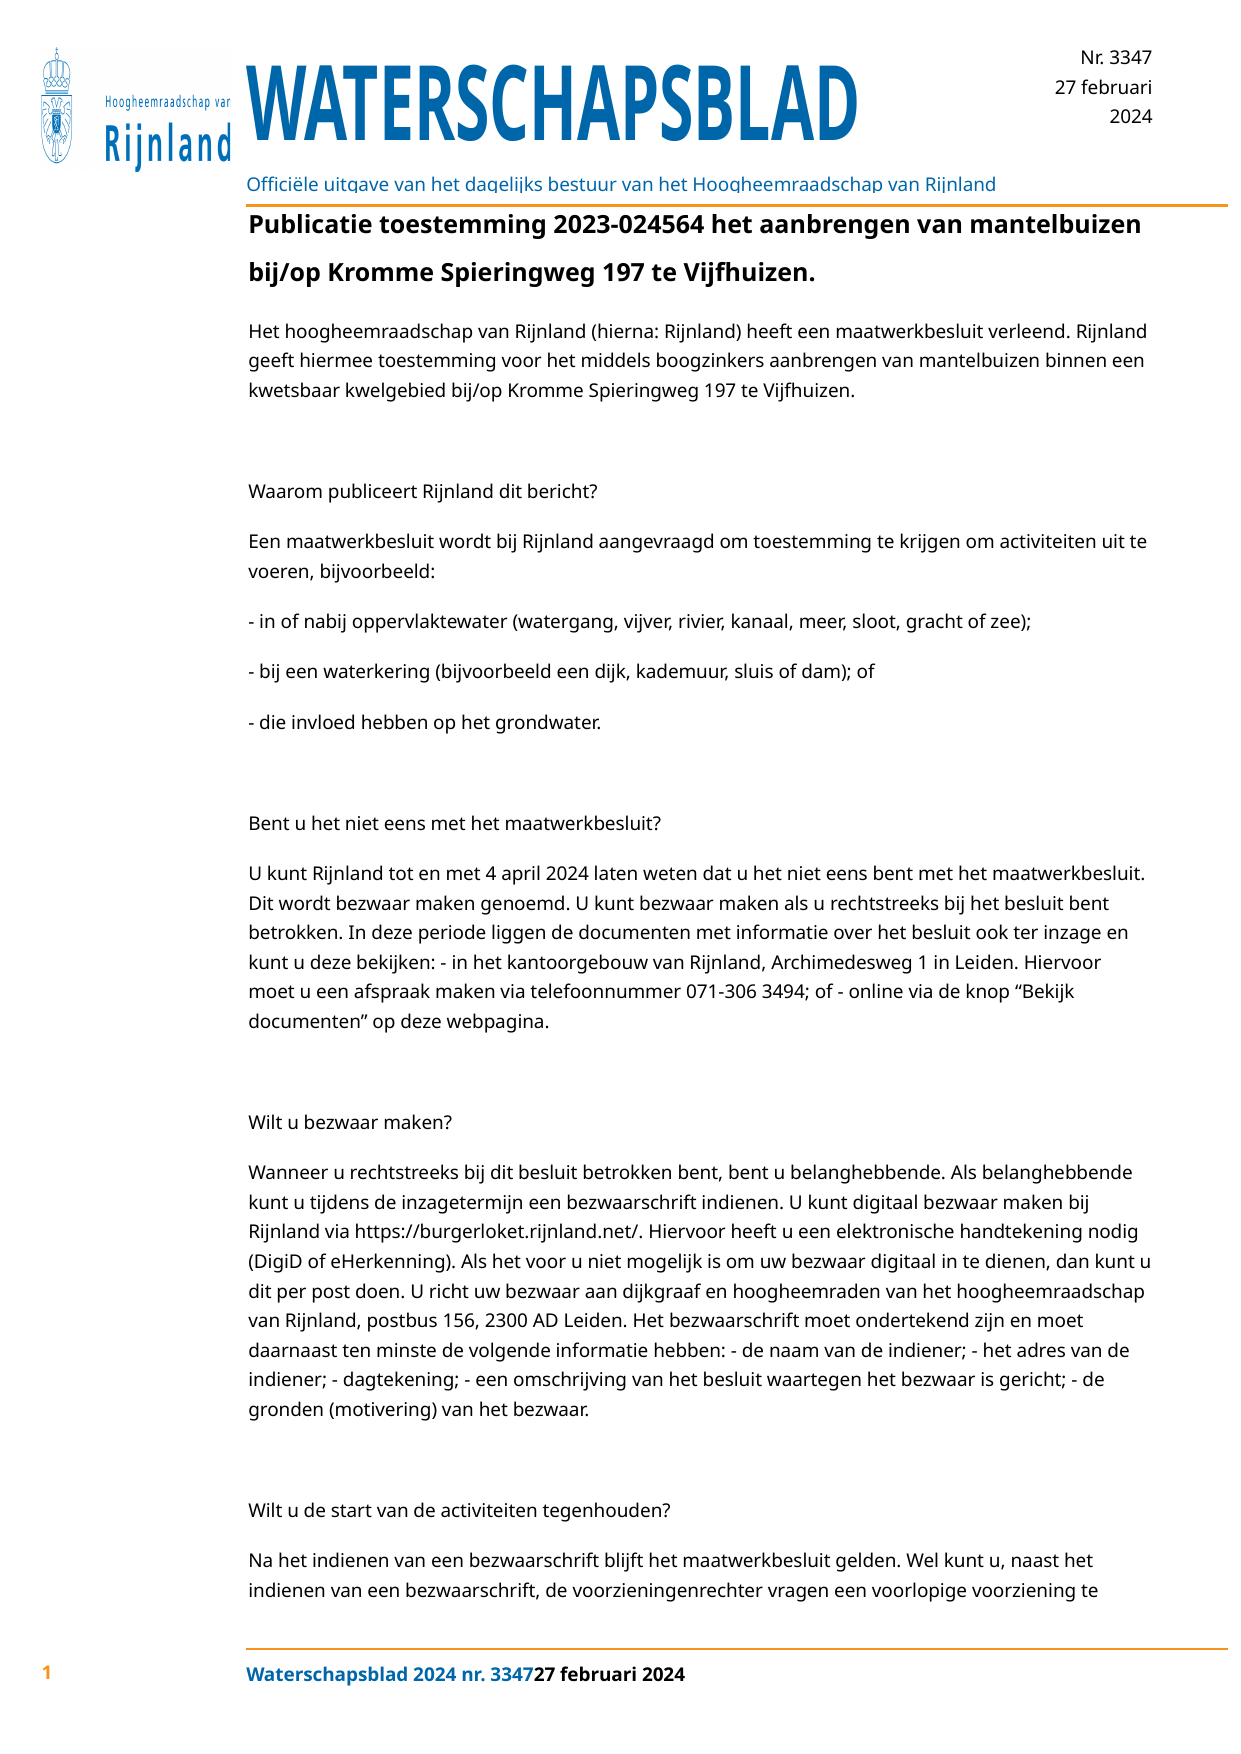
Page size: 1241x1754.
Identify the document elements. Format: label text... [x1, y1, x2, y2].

text Bent u het niet eens met het maatwerkbesluit? [248, 810, 1152, 836]
text - die invloed hebben op het grondwater. [248, 709, 1152, 735]
text U kunt Rijnland tot en met 4 april 2024 laten weten dat u het niet eens bent met het maatwerkbesluit. Dit wordt bezwaar maken genoemd. U kunt bezwaar maken als u rechtstreeks bij het besluit bent betrokken. In deze periode liggen de documenten met informatie over het besluit ook ter inzage en kunt u deze bekijken: - in het kantoorgebouw van Rijnland, Archimedesweg 1 in Leiden. Hiervoor moet u een afspraak maken via telefoonnummer 071-306 3494; of - online via de knop “Bekijk documenten” op deze webpagina. [248, 860, 1152, 1034]
text Waarom publiceert Rijnland dit bericht? [248, 478, 1152, 504]
text - bij een waterkering (bijvoorbeeld een dijk, kademuur, sluis of dam); of [248, 659, 1152, 684]
text Publicatie toestemming 2023-024564 het aanbrengen van mantelbuizen bij/op Kromme Spieringweg 197 te Vijfhuizen. [248, 207, 1152, 288]
text Na het indienen van een bezwaarschrift blijft het maatwerkbesluit gelden. Wel kunt u, naast het indienen van een bezwaarschrift, de voorzieningenrechter vragen een voorlopige voorziening te [248, 1547, 1152, 1603]
text - in of nabij oppervlaktewater (watergang, vijver, rivier, kanaal, meer, sloot, gracht of zee); [248, 608, 1152, 634]
text Wanneer u rechtstreeks bij dit besluit betrokken bent, bent u belanghebbende. Als belanghebbende kunt u tijdens de inzagetermijn een bezwaarschrift indienen. U kunt digitaal bezwaar maken bij Rijnland via https://burgerloket.rijnland.net/. Hiervoor heeft u een elektronische handtekening nodig (DigiD of eHerkenning). Als het voor u niet mogelijk is om uw bezwaar digitaal in te dienen, dan kunt u dit per post doen. U richt uw bezwaar aan dijkgraaf en hoogheemraden van het hoogheemraadschap van Rijnland, postbus 156, 2300 AD Leiden. Het bezwaarschrift moet ondertekend zijn en moet daarnaast ten minste de volgende informatie hebben: - de naam van de indiener; - het adres van de indiener; - dagtekening; - een omschrijving van het besluit waartegen het bezwaar is gericht; - de gronden (motivering) van het bezwaar. [248, 1159, 1152, 1422]
text Wilt u bezwaar maken? [248, 1109, 1152, 1135]
picture [41, 47, 231, 172]
text Wilt u de start van de activiteiten tegenhouden? [248, 1497, 1152, 1523]
text Een maatwerkbesluit wordt bij Rijnland aangevraagd om toestemming te krijgen om activiteiten uit te voeren, bijvoorbeeld: [248, 528, 1152, 584]
text Het hoogheemraadschap van Rijnland (hierna: Rijnland) heeft een maatwerkbesluit verleend. Rijnland geeft hiermee toestemming voor het middels boogzinkers aanbrengen van mantelbuizen binnen een kwetsbaar kwelgebied bij/op Kromme Spieringweg 197 te Vijfhuizen. [248, 318, 1152, 403]
